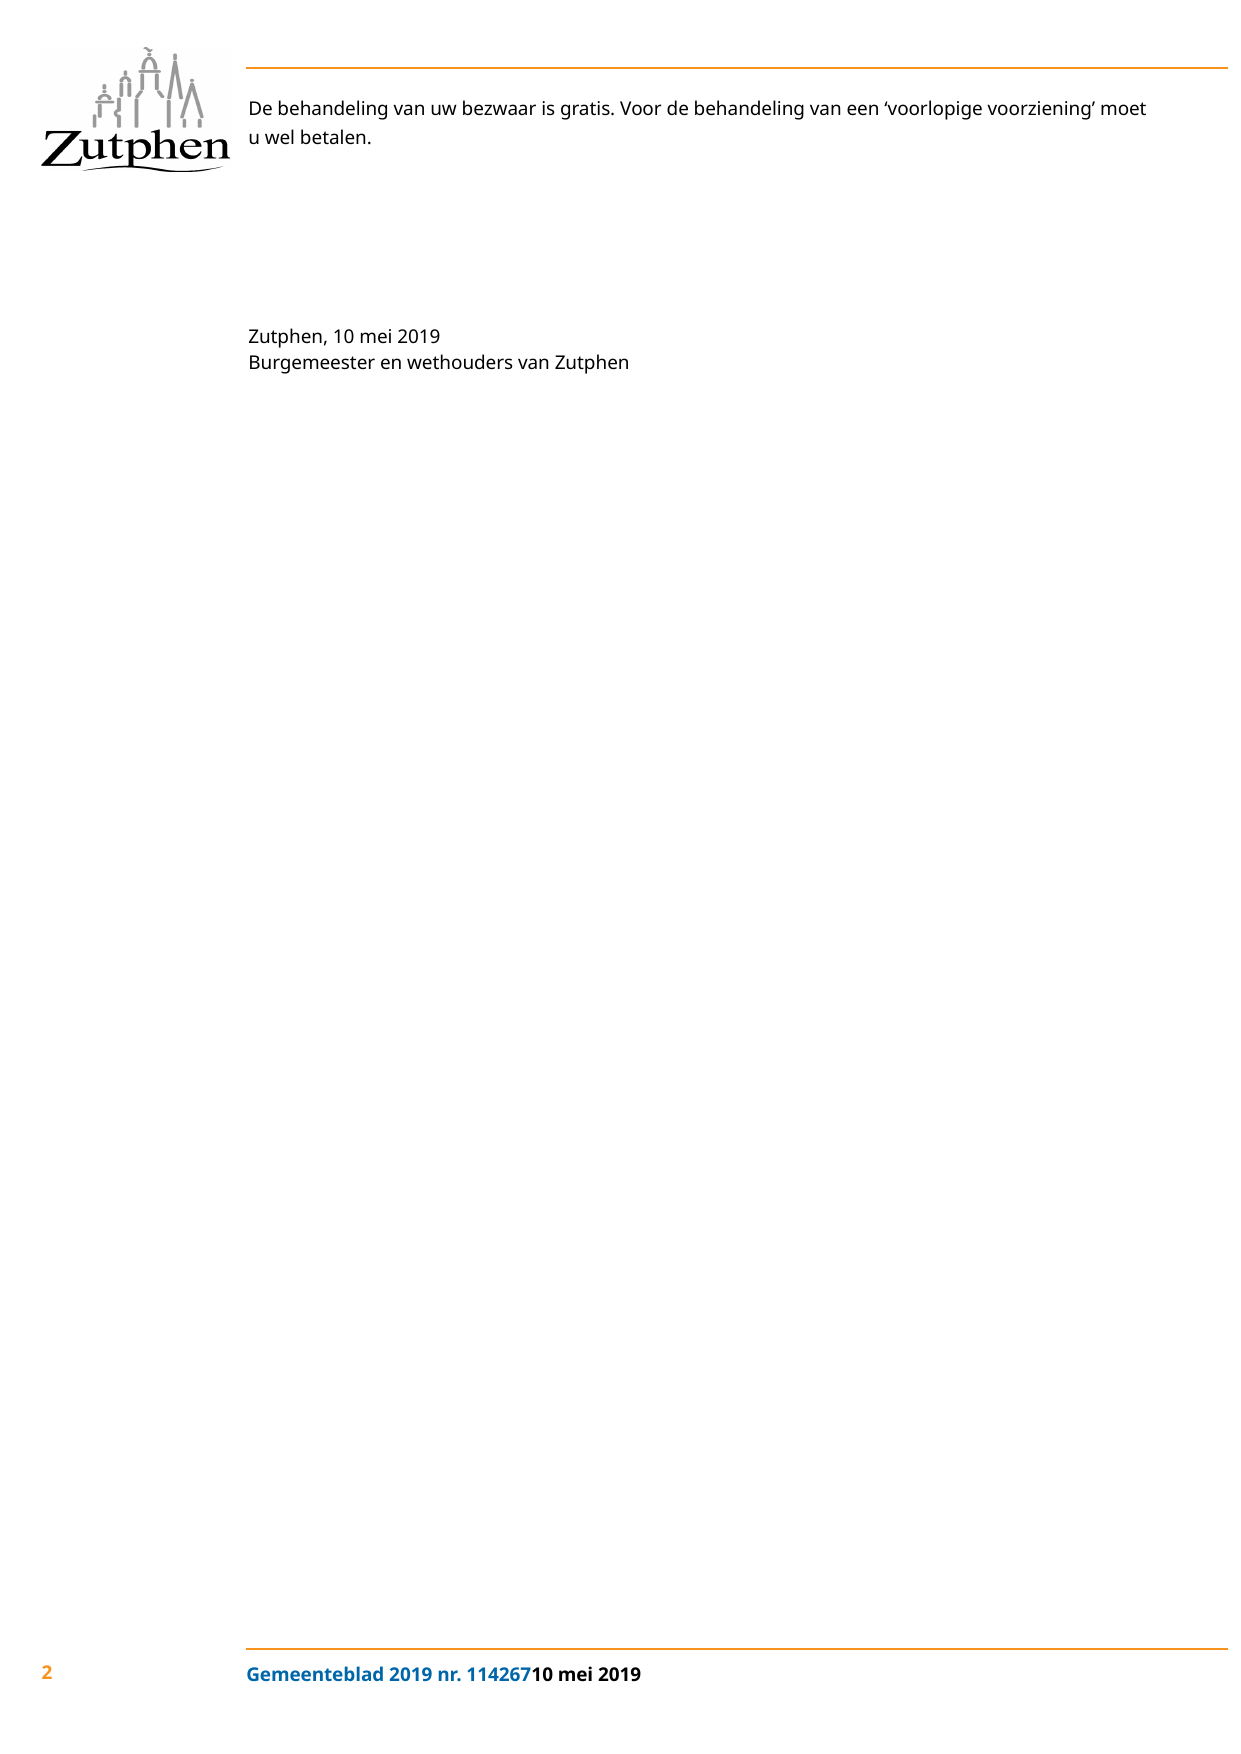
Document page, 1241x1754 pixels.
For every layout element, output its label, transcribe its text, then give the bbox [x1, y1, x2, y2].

text Zutphen, 10 mei 2019 [248, 323, 1152, 349]
text Burgemeester en wethouders van Zutphen [248, 349, 1152, 375]
picture [41, 47, 231, 172]
text De behandeling van uw bezwaar is gratis. Voor de behandeling van een ‘voorlopige voorziening’ moet u wel betalen. [248, 95, 1152, 150]
